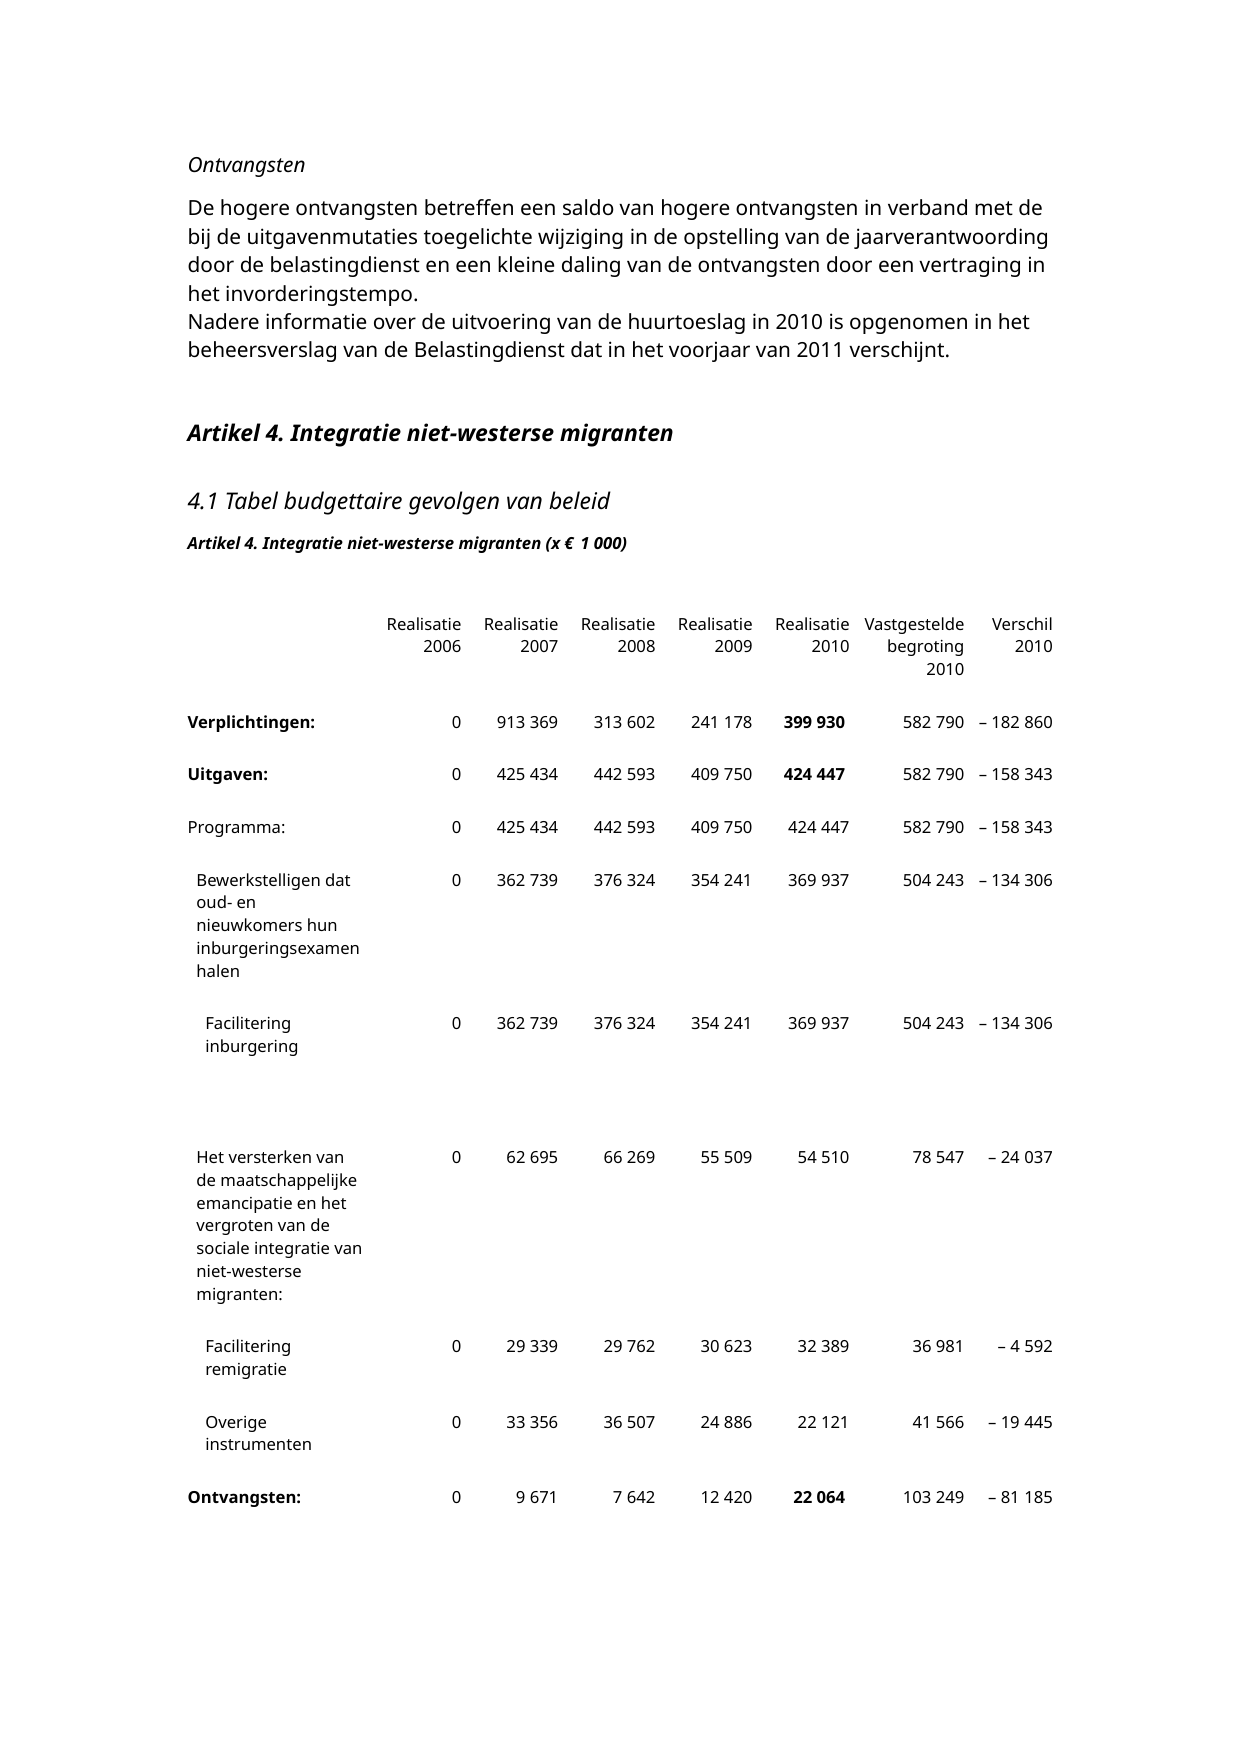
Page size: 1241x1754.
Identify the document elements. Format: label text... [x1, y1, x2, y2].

table_cell Facilitering remigratie [205, 1335, 364, 1410]
table_cell [196, 1410, 205, 1486]
table_cell – 19 445 [964, 1410, 1053, 1486]
table_cell 36 507 [558, 1410, 655, 1486]
table_cell – 182 860 [964, 710, 1053, 763]
table_cell – 24 037 [964, 1146, 1053, 1335]
table_cell 376 324 [558, 1012, 655, 1087]
table_cell Facilitering inburgering [205, 1012, 364, 1087]
table_cell 425 434 [461, 763, 558, 816]
table_cell 913 369 [461, 710, 558, 763]
table_cell – 158 343 [964, 763, 1053, 816]
table_header Verschil 2010 [964, 612, 1053, 710]
table_cell [188, 869, 196, 1012]
table_cell 36 981 [849, 1335, 964, 1410]
table_cell 442 593 [558, 763, 655, 816]
table_header Realisatie 2008 [558, 612, 655, 710]
table_cell 409 750 [655, 816, 752, 868]
table_cell 0 [364, 816, 461, 868]
table_cell 582 790 [849, 816, 964, 868]
table_cell 362 739 [461, 869, 558, 1012]
text Ontvangsten [187, 150, 1053, 178]
table_cell [196, 1012, 205, 1087]
table_cell 354 241 [655, 869, 752, 1012]
table_cell 369 937 [752, 869, 849, 1012]
table_cell Overige instrumenten [205, 1410, 364, 1486]
table_cell 0 [364, 1410, 461, 1486]
table_cell 369 937 [752, 1012, 849, 1087]
table_cell 55 509 [655, 1146, 752, 1335]
table_header Realisatie 2010 [752, 612, 849, 710]
table_cell Verplichtingen: [188, 710, 364, 763]
table_cell 62 695 [461, 1146, 558, 1335]
subtitle Artikel 4. Integratie niet-westerse migranten [187, 417, 1053, 448]
table_cell – 158 343 [964, 816, 1053, 868]
table_header Vastgestelde begroting 2010 [849, 612, 964, 710]
table_cell 362 739 [461, 1012, 558, 1087]
table_cell 41 566 [849, 1410, 964, 1486]
table_cell 29 762 [558, 1335, 655, 1410]
table_cell [188, 1012, 196, 1087]
text Artikel 4. Integratie niet-westerse migranten (x € 1 000) [187, 532, 1053, 554]
table_cell [558, 1088, 655, 1146]
table_cell 582 790 [849, 763, 964, 816]
table_cell [205, 1088, 214, 1146]
table_cell [196, 1335, 205, 1410]
subtitle 4.1 Tabel budgettaire gevolgen van beleid [187, 485, 1053, 517]
table_header Realisatie 2009 [655, 612, 752, 710]
table_header Realisatie 2006 [364, 612, 461, 710]
table_cell 425 434 [461, 816, 558, 868]
table_cell Ontvangsten: [188, 1486, 364, 1538]
table_cell 30 623 [655, 1335, 752, 1410]
table_cell 409 750 [655, 763, 752, 816]
table_cell 504 243 [849, 869, 964, 1012]
table_cell 0 [364, 1486, 461, 1538]
table_cell 241 178 [655, 710, 752, 763]
table_cell [964, 1088, 1053, 1146]
table_cell 32 389 [752, 1335, 849, 1410]
table_cell 313 602 [558, 710, 655, 763]
table_cell 442 593 [558, 816, 655, 868]
table_cell 0 [364, 1335, 461, 1410]
table_cell 0 [364, 763, 461, 816]
table_cell 22 064 [752, 1486, 849, 1538]
table_header [188, 612, 364, 710]
table_cell [752, 1088, 849, 1146]
table_cell 66 269 [558, 1146, 655, 1335]
table_header Realisatie 2007 [461, 612, 558, 710]
table_cell 33 356 [461, 1410, 558, 1486]
table_cell [196, 1088, 205, 1146]
table_cell 7 642 [558, 1486, 655, 1538]
table_cell [188, 1088, 196, 1146]
table_cell 399 930 [752, 710, 849, 763]
table_cell – 134 306 [964, 869, 1053, 1012]
table_cell 24 886 [655, 1410, 752, 1486]
table_cell 0 [364, 869, 461, 1012]
table_cell 9 671 [461, 1486, 558, 1538]
table_cell [188, 1146, 196, 1335]
table_cell 12 420 [655, 1486, 752, 1538]
table_cell [214, 1088, 364, 1146]
table_cell 504 243 [849, 1012, 964, 1087]
table_cell – 4 592 [964, 1335, 1053, 1410]
table_cell 424 447 [752, 763, 849, 816]
table_cell 582 790 [849, 710, 964, 763]
table_cell 0 [364, 1146, 461, 1335]
table_cell – 81 185 [964, 1486, 1053, 1538]
table_cell Programma: [188, 816, 364, 868]
table_cell [364, 1088, 461, 1146]
table_cell [188, 1335, 196, 1410]
table_cell 22 121 [752, 1410, 849, 1486]
table_cell [188, 1410, 196, 1486]
table_cell 424 447 [752, 816, 849, 868]
table_cell Bewerkstelligen dat oud- en nieuwkomers hun inburgeringsexamen halen [196, 869, 364, 1012]
table_cell [849, 1088, 964, 1146]
table_cell Het versterken van de maatschappelijke emancipatie en het vergroten van de sociale integratie van niet-westerse migranten: [196, 1146, 364, 1335]
table_cell 376 324 [558, 869, 655, 1012]
table_cell 354 241 [655, 1012, 752, 1087]
table_cell 103 249 [849, 1486, 964, 1538]
table_cell [461, 1088, 558, 1146]
text De hogere ontvangsten betreffen een saldo van hogere ontvangsten in verband met de bij de uitgavenmutaties toegelichte wijziging in de opstelling van de jaarverantwoording door de belastingdienst en een kleine daling van de ontvangsten door een vertraging in het invorderingstempo. [187, 193, 1053, 307]
table_cell – 134 306 [964, 1012, 1053, 1087]
table_cell 78 547 [849, 1146, 964, 1335]
table_cell Uitgaven: [188, 763, 364, 816]
table_cell 0 [364, 1012, 461, 1087]
text Nadere informatie over de uitvoering van de huurtoeslag in 2010 is opgenomen in het beheersverslag van de Belastingdienst dat in het voorjaar van 2011 verschijnt. [187, 307, 1053, 364]
table_cell 29 339 [461, 1335, 558, 1410]
table_cell 0 [364, 710, 461, 763]
table_cell 54 510 [752, 1146, 849, 1335]
table_cell [655, 1088, 752, 1146]
